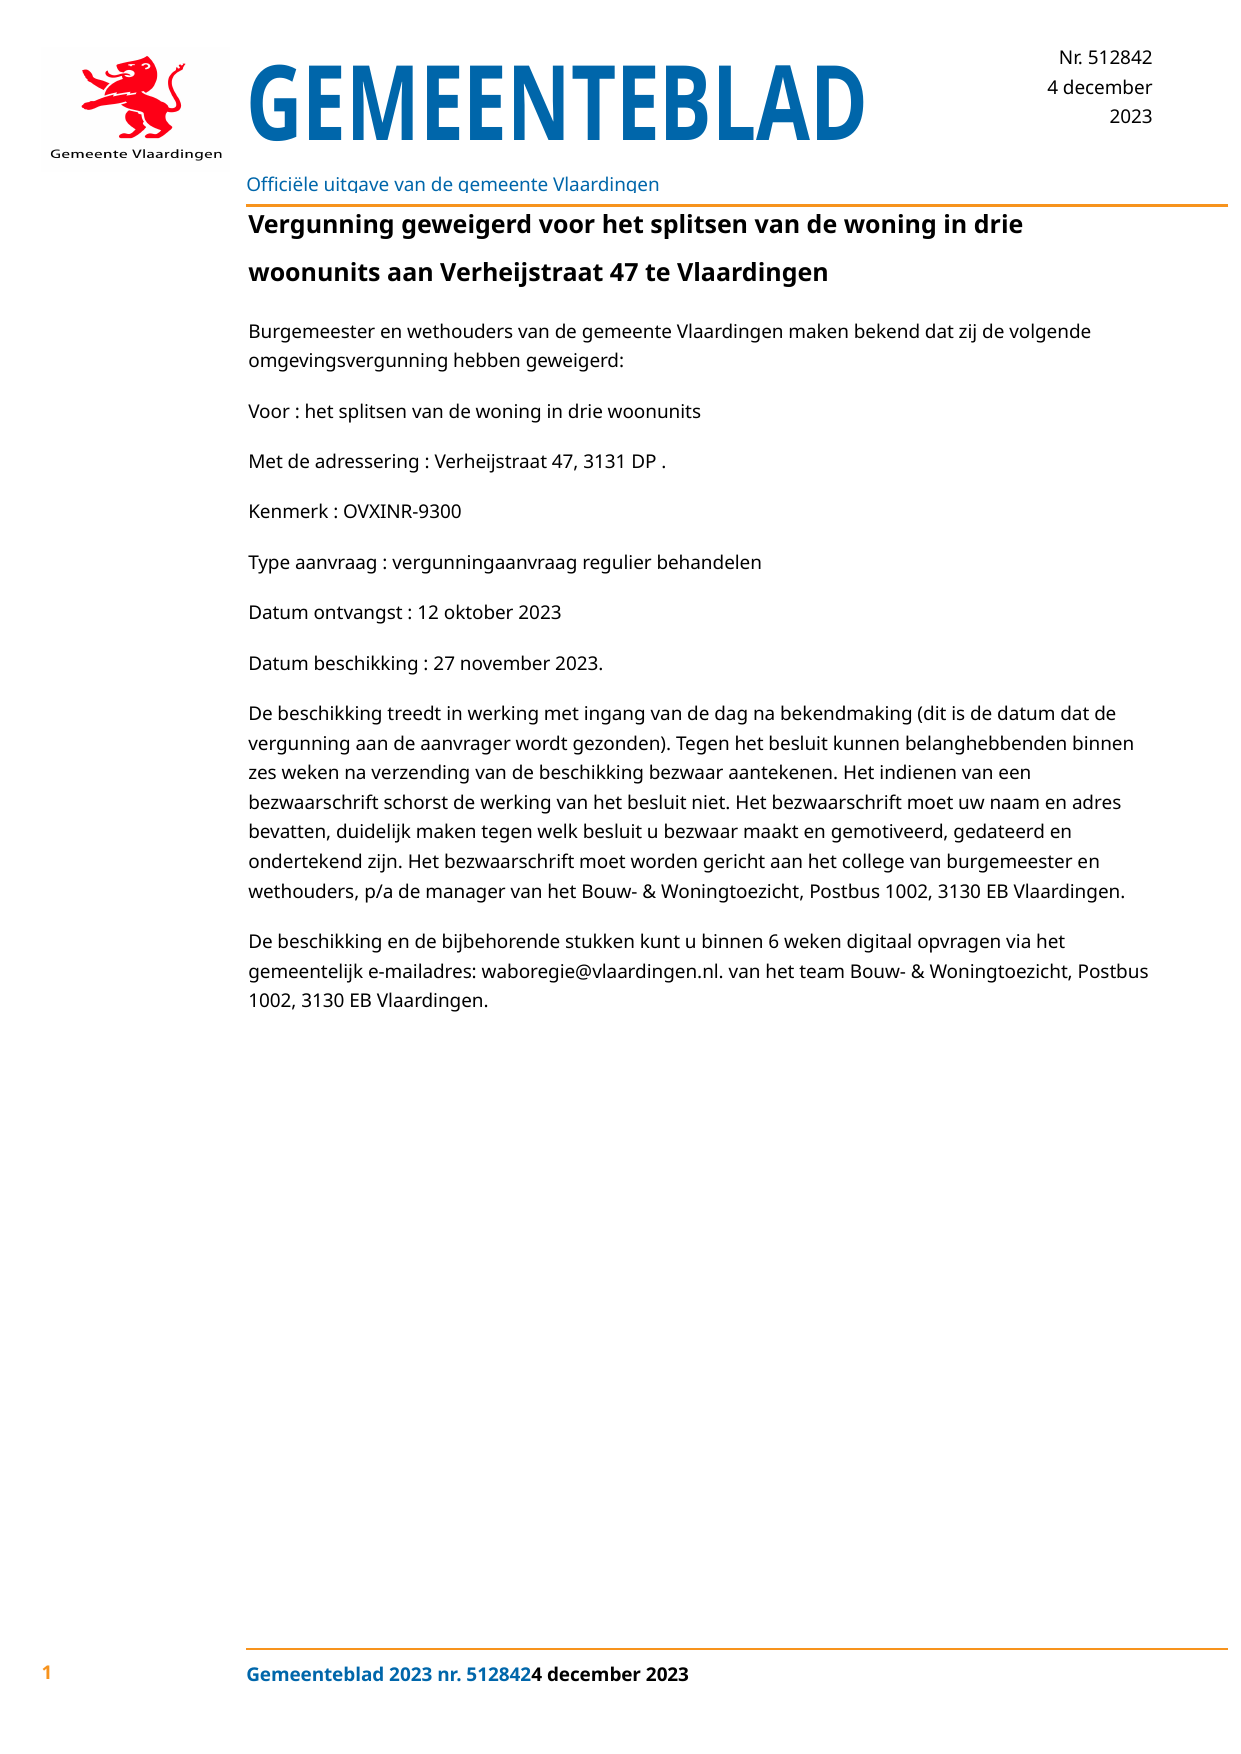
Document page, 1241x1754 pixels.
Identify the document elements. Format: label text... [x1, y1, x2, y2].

text Burgemeester en wethouders van de gemeente Vlaardingen maken bekend dat zij de volgende omgevingsvergunning hebben geweigerd: [248, 318, 1152, 373]
text Type aanvraag : vergunningaanvraag regulier behandelen [248, 549, 1152, 575]
text De beschikking en de bijbehorende stukken kunt u binnen 6 weken digitaal opvragen via het gemeentelijk e-mailadres: waboregie@vlaardingen.nl. van het team Bouw- & Woningtoezicht, Postbus 1002, 3130 EB Vlaardingen. [248, 928, 1152, 1013]
text Voor : het splitsen van de woning in drie woonunits [248, 398, 1152, 424]
text Datum ontvangst : 12 oktober 2023 [248, 599, 1152, 625]
text De beschikking treedt in werking met ingang van de dag na bekendmaking (dit is de datum dat de vergunning aan de aanvrager wordt gezonden). Tegen het besluit kunnen belanghebbenden binnen zes weken na verzending van de beschikking bezwaar aantekenen. Het indienen van een bezwaarschrift schorst de werking van het besluit niet. Het bezwaarschrift moet uw naam en adres bevatten, duidelijk maken tegen welk besluit u bezwaar maakt en gemotiveerd, gedateerd en ondertekend zijn. Het bezwaarschrift moet worden gericht aan het college van burgemeester en wethouders, p/a de manager van het Bouw- & Woningtoezicht, Postbus 1002, 3130 EB Vlaardingen. [248, 700, 1152, 904]
text Kenmerk : OVXINR-9300 [248, 499, 1152, 524]
text Met de adressering : Verheijstraat 47, 3131 DP . [248, 448, 1152, 474]
text Vergunning geweigerd voor het splitsen van de woning in drie woonunits aan Verheijstraat 47 te Vlaardingen [248, 207, 1152, 288]
picture [41, 47, 231, 172]
text Datum beschikking : 27 november 2023. [248, 650, 1152, 676]
